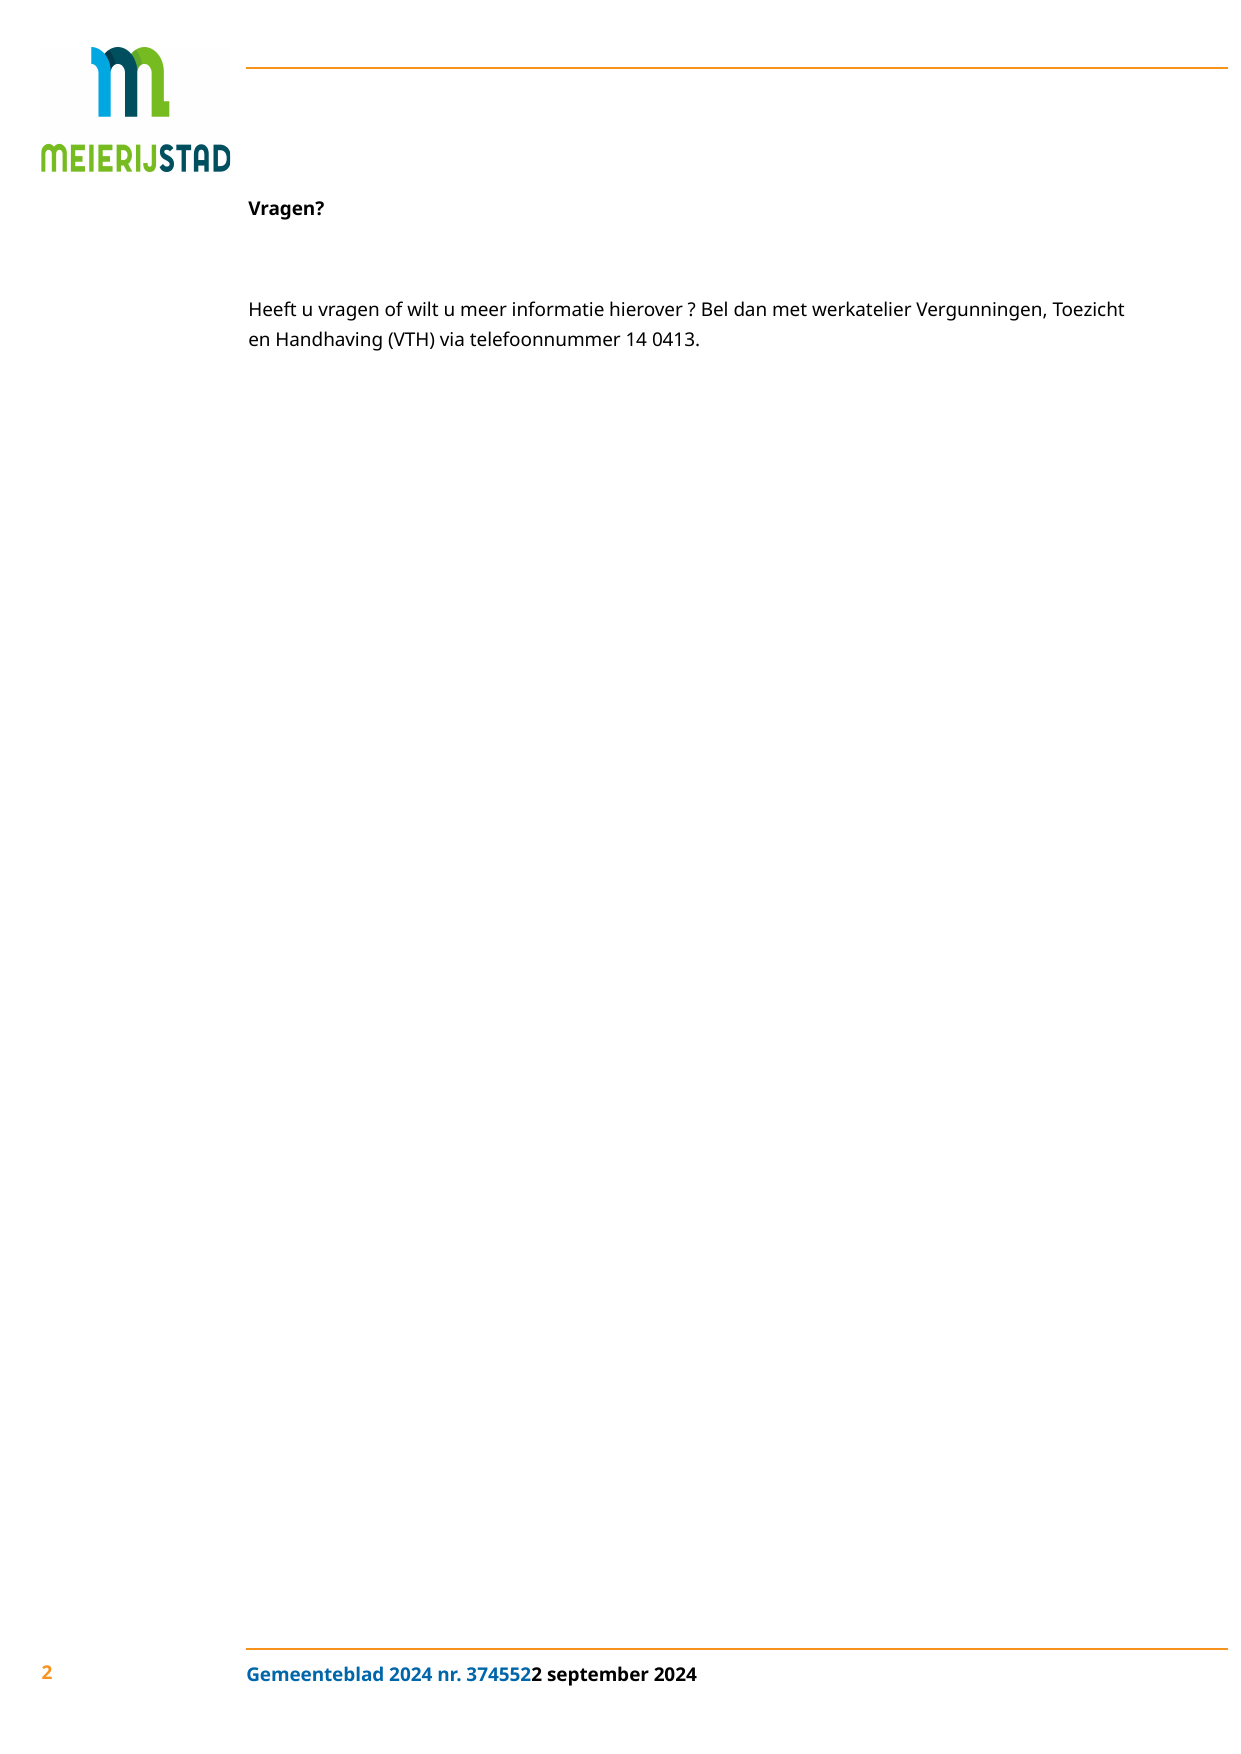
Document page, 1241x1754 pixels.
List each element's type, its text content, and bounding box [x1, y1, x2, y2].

text Heeft u vragen of wilt u meer informatie hierover ? Bel dan met werkatelier Vergunningen, Toezicht en Handhaving (VTH) via telefoonnummer 14 0413. [248, 296, 1152, 352]
picture [41, 47, 231, 172]
text Vragen? [248, 196, 1152, 221]
